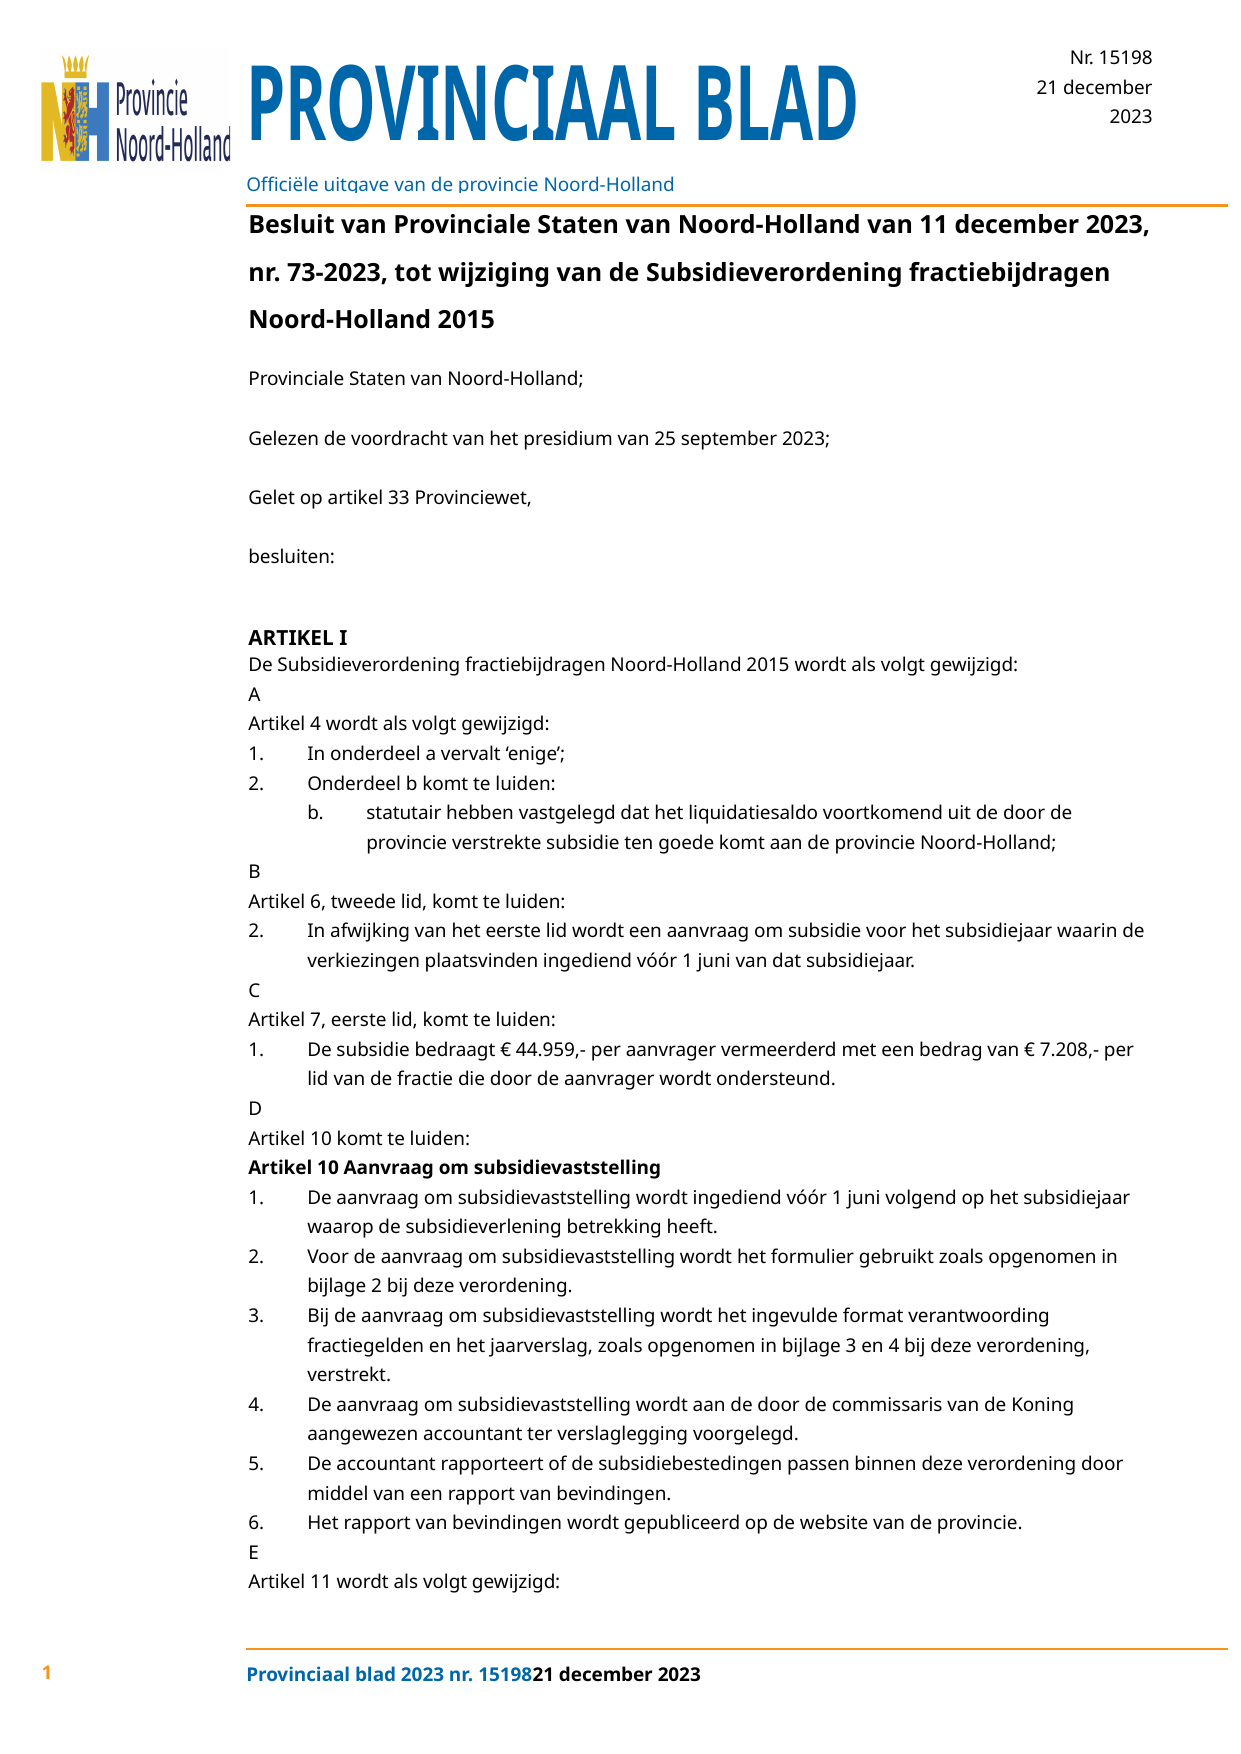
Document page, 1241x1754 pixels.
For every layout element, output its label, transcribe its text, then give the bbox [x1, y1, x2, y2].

text D [248, 1095, 1152, 1121]
text besluiten: [248, 543, 1152, 569]
text Artikel 4 wordt als volgt gewijzigd: [248, 711, 1152, 736]
text ARTIKEL I [248, 623, 1152, 651]
text E [248, 1539, 1152, 1565]
list De aanvraag om subsidievaststelling wordt aan de door de commissaris van de Koning aangewezen accountant ter verslaglegging voorgelegd. [248, 1391, 1152, 1446]
text Artikel 10 komt te luiden: [248, 1125, 1152, 1151]
text B [248, 858, 1152, 884]
list Voor de aanvraag om subsidievaststelling wordt het formulier gebruikt zoals opgenomen in bijlage 2 bij deze verordening. [248, 1243, 1152, 1298]
text Gelet op artikel 33 Provinciewet, [248, 484, 1152, 509]
list statutair hebben vastgelegd dat het liquidatiesaldo voortkomend uit de door de provincie verstrekte subsidie ten goede komt aan de provincie Noord-Holland; [307, 799, 1152, 855]
list De aanvraag om subsidievaststelling wordt ingediend vóór 1 juni volgend op het subsidiejaar waarop de subsidieverlening betrekking heeft. [248, 1184, 1152, 1239]
text De Subsidieverordening fractiebijdragen Noord-Holland 2015 wordt als volgt gewijzigd: [248, 651, 1152, 677]
list In onderdeel a vervalt ‘enige’; [248, 740, 1152, 766]
list In afwijking van het eerste lid wordt een aanvraag om subsidie voor het subsidiejaar waarin de verkiezingen plaatsvinden ingediend vóór 1 juni van dat subsidiejaar. [248, 918, 1152, 973]
list Onderdeel b komt te luiden: [248, 770, 1152, 796]
text Provinciale Staten van Noord-Holland; [248, 366, 1152, 391]
text C [248, 977, 1152, 1003]
text Besluit van Provinciale Staten van Noord-Holland van 11 december 2023, nr. 73-2023, tot wijziging van de Subsidieverordening fractiebijdragen Noord-Holland 2015 [248, 207, 1152, 336]
list Het rapport van bevindingen wordt gepubliceerd op de website van de provincie. [248, 1509, 1152, 1535]
text Artikel 7, eerste lid, komt te luiden: [248, 1006, 1152, 1032]
text Artikel 6, tweede lid, komt te luiden: [248, 888, 1152, 914]
text A [248, 681, 1152, 707]
list Bij de aanvraag om subsidievaststelling wordt het ingevulde format verantwoording fractiegelden en het jaarverslag, zoals opgenomen in bijlage 3 en 4 bij deze verordening, verstrekt. [248, 1302, 1152, 1387]
text Gelezen de voordracht van het presidium van 25 september 2023; [248, 425, 1152, 450]
text Artikel 10 Aanvraag om subsidievaststelling [248, 1154, 1152, 1180]
text Artikel 11 wordt als volgt gewijzigd: [248, 1568, 1152, 1594]
picture [41, 47, 231, 172]
list De accountant rapporteert of de subsidiebestedingen passen binnen deze verordening door middel van een rapport van bevindingen. [248, 1450, 1152, 1506]
list De subsidie bedraagt € 44.959,- per aanvrager vermeerderd met een bedrag van € 7.208,- per lid van de fractie die door de aanvrager wordt ondersteund. [248, 1036, 1152, 1091]
